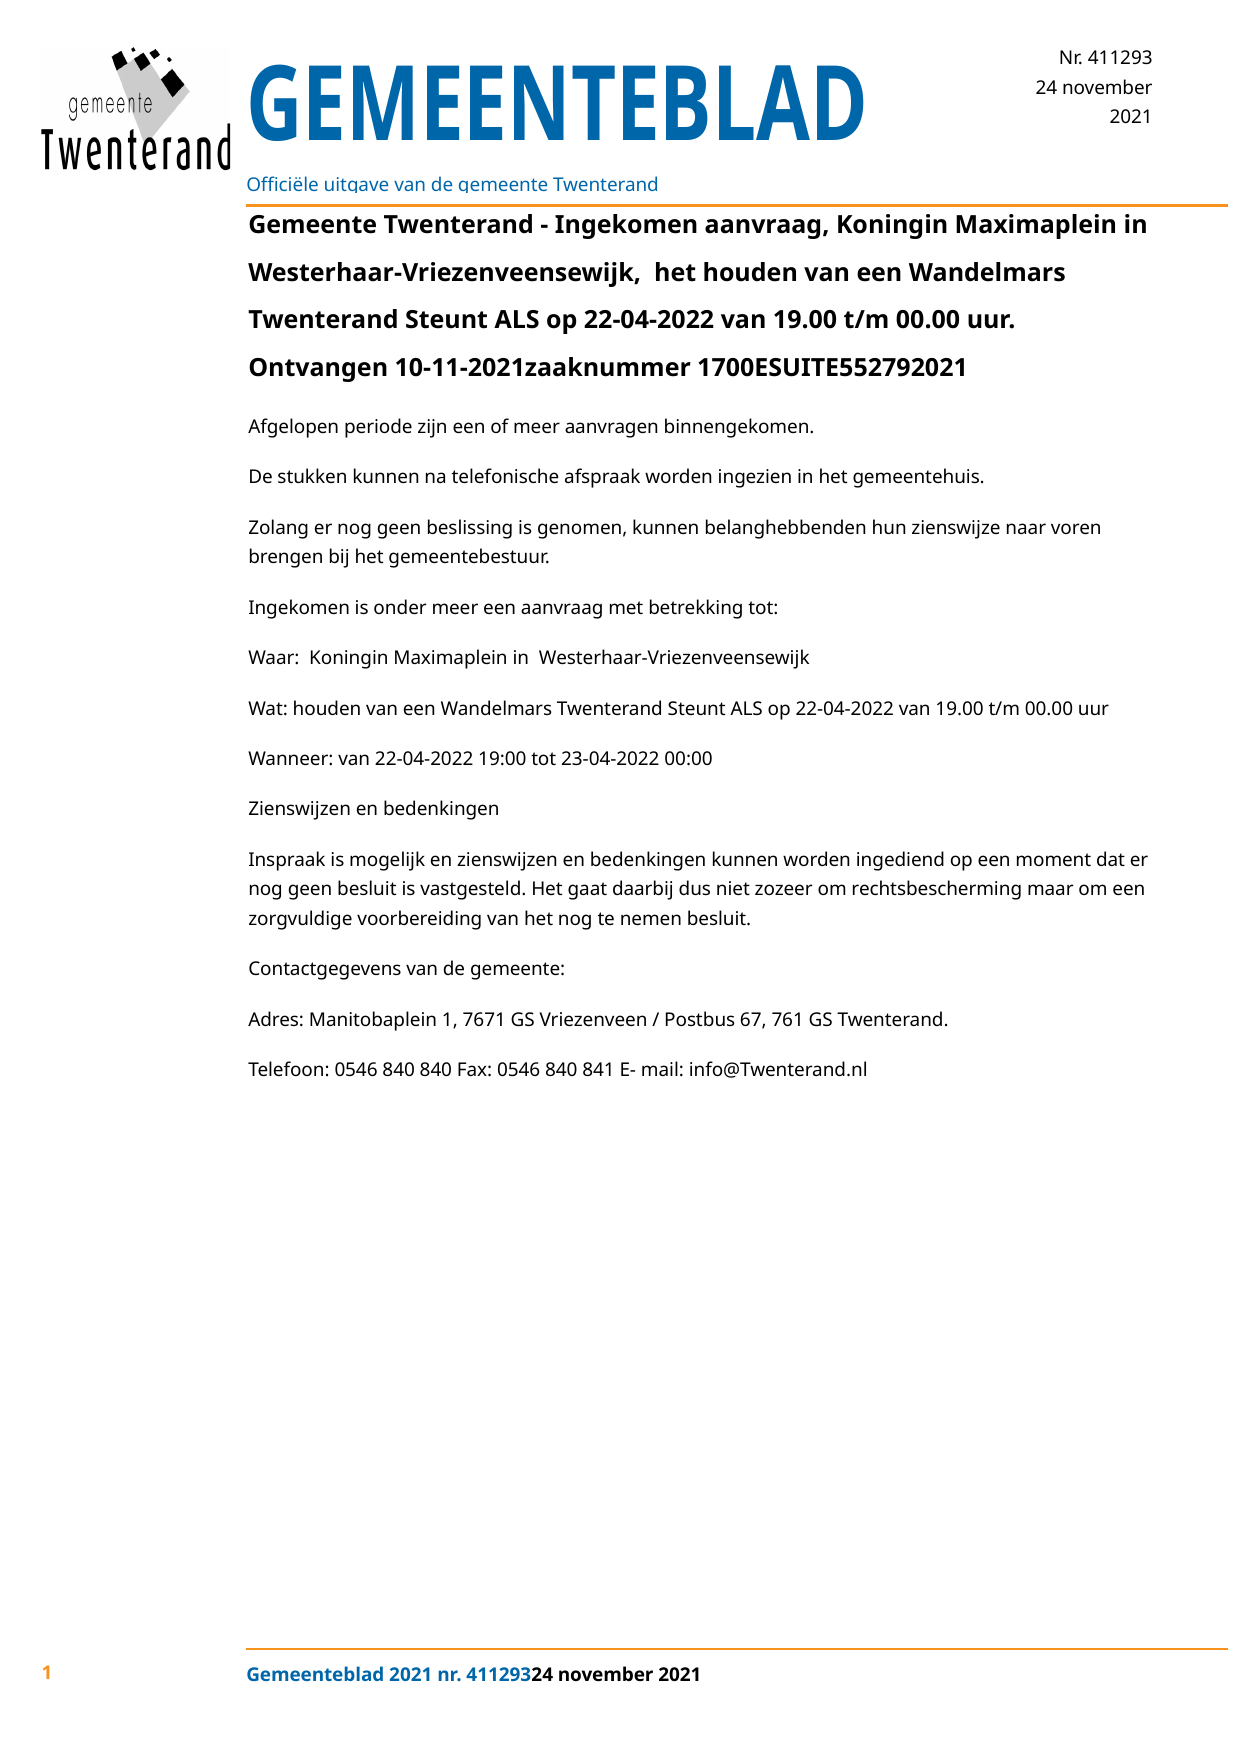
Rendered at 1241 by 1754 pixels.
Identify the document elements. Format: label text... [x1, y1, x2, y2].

text Gemeente Twenterand - Ingekomen aanvraag, Koningin Maximaplein in Westerhaar-Vriezenveensewijk, het houden van een Wandelmars Twenterand Steunt ALS op 22-04-2022 van 19.00 t/m 00.00 uur. Ontvangen 10-11-2021zaaknummer 1700ESUITE552792021 [248, 207, 1152, 384]
text Afgelopen periode zijn een of meer aanvragen binnengekomen. [248, 413, 1152, 439]
text Telefoon: 0546 840 840 Fax: 0546 840 841 E- mail: info@Twenterand.nl [248, 1056, 1152, 1082]
text Waar: Koningin Maximaplein in Westerhaar-Vriezenveensewijk [248, 644, 1152, 670]
text Contactgegevens van de gemeente: [248, 956, 1152, 981]
text Wat: houden van een Wandelmars Twenterand Steunt ALS op 22-04-2022 van 19.00 t/m 00.00 uur [248, 695, 1152, 721]
picture [41, 47, 231, 172]
text Adres: Manitobaplein 1, 7671 GS Vriezenveen / Postbus 67, 761 GS Twenterand. [248, 1006, 1152, 1032]
text Ingekomen is onder meer een aanvraag met betrekking tot: [248, 594, 1152, 620]
text De stukken kunnen na telefonische afspraak worden ingezien in het gemeentehuis. [248, 463, 1152, 489]
text Zolang er nog geen beslissing is genomen, kunnen belanghebbenden hun zienswijze naar voren brengen bij het gemeentebestuur. [248, 514, 1152, 569]
text Zienswijzen en bedenkingen [248, 796, 1152, 821]
text Wanneer: van 22-04-2022 19:00 tot 23-04-2022 00:00 [248, 745, 1152, 771]
text Inspraak is mogelijk en zienswijzen en bedenkingen kunnen worden ingediend op een moment dat er nog geen besluit is vastgesteld. Het gaat daarbij dus niet zozeer om rechtsbescherming maar om een zorgvuldige voorbereiding van het nog te nemen besluit. [248, 846, 1152, 931]
